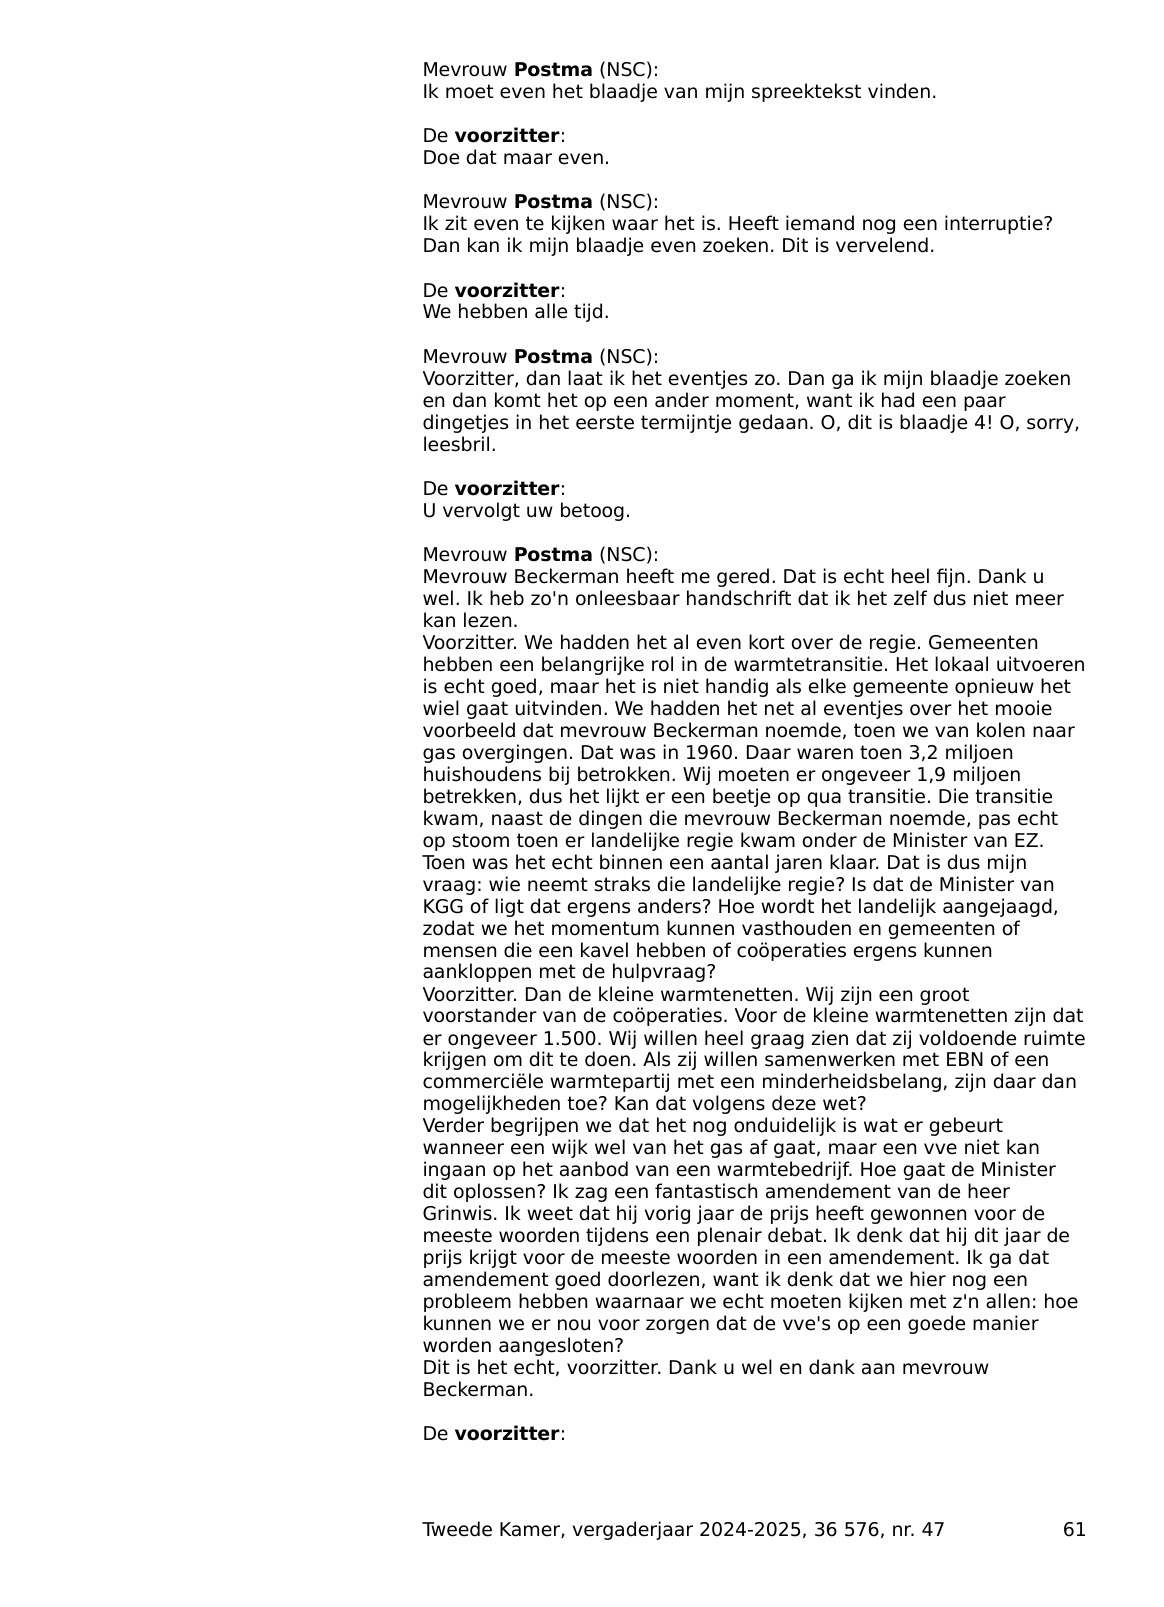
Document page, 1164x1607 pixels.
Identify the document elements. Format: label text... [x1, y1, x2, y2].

text Doe dat maar even. [422, 147, 1087, 169]
text Verder begrijpen we dat het nog onduidelijk is wat er gebeurt wanneer een wijk wel van het gas af gaat, maar een vve niet kan ingaan op het aanbod van een warmtebedrijf. Hoe gaat de Minister dit oplossen? Ik zag een fantastisch amendement van de heer Grinwis. Ik weet dat hij vorig jaar de prijs heeft gewonnen voor de meeste woorden tijdens een plenair debat. Ik denk dat hij dit jaar de prijs krijgt voor de meeste woorden in een amendement. Ik ga dat amendement goed doorlezen, want ik denk dat we hier nog een probleem hebben waarnaar we echt moeten kijken met z'n allen: hoe kunnen we er nou voor zorgen dat de vve's op een goede manier worden aangesloten? [422, 1115, 1087, 1357]
text De voorzitter: [422, 279, 1087, 301]
text Voorzitter. We hadden het al even kort over de regie. Gemeenten hebben een belangrijke rol in de warmtetransitie. Het lokaal uitvoeren is echt goed, maar het is niet handig als elke gemeente opnieuw het wiel gaat uitvinden. We hadden het net al eventjes over het mooie voorbeeld dat mevrouw Beckerman noemde, toen we van kolen naar gas overgingen. Dat was in 1960. Daar waren toen 3,2 miljoen huishoudens bij betrokken. Wij moeten er ongeveer 1,9 miljoen betrekken, dus het lijkt er een beetje op qua transitie. Die transitie kwam, naast de dingen die mevrouw Beckerman noemde, pas echt op stoom toen er landelijke regie kwam onder de Minister van EZ. Toen was het echt binnen een aantal jaren klaar. Dat is dus mijn vraag: wie neemt straks die landelijke regie? Is dat de Minister van KGG of ligt dat ergens anders? Hoe wordt het landelijk aangejaagd, zodat we het momentum kunnen vasthouden en gemeenten of mensen die een kavel hebben of coöperaties ergens kunnen aankloppen met de hulpvraag? [422, 632, 1087, 983]
text De voorzitter: [422, 125, 1087, 147]
text Ik zit even te kijken waar het is. Heeft iemand nog een interruptie? Dan kan ik mijn blaadje even zoeken. Dit is vervelend. [422, 213, 1087, 257]
text Voorzitter. Dan de kleine warmtenetten. Wij zijn een groot voorstander van de coöperaties. Voor de kleine warmtenetten zijn dat er ongeveer 1.500. Wij willen heel graag zien dat zij voldoende ruimte krijgen om dit te doen. Als zij willen samenwerken met EBN of een commerciële warmtepartij met een minderheidsbelang, zijn daar dan mogelijkheden toe? Kan dat volgens deze wet? [422, 983, 1087, 1115]
text Mevrouw Postma (NSC): [422, 346, 1087, 368]
text De voorzitter: [422, 1423, 1087, 1445]
text Mevrouw Postma (NSC): [422, 59, 1087, 81]
text We hebben alle tijd. [422, 301, 1087, 323]
text Dit is het echt, voorzitter. Dank u wel en dank aan mevrouw Beckerman. [422, 1357, 1087, 1401]
text Mevrouw Postma (NSC): [422, 191, 1087, 213]
text Mevrouw Beckerman heeft me gered. Dat is echt heel fijn. Dank u wel. Ik heb zo'n onleesbaar handschrift dat ik het zelf dus niet meer kan lezen. [422, 566, 1087, 632]
text De voorzitter: [422, 478, 1087, 500]
text U vervolgt uw betoog. [422, 500, 1087, 522]
text Voorzitter, dan laat ik het eventjes zo. Dan ga ik mijn blaadje zoeken en dan komt het op een ander moment, want ik had een paar dingetjes in het eerste termijntje gedaan. O, dit is blaadje 4! O, sorry, leesbril. [422, 368, 1087, 456]
text Mevrouw Postma (NSC): [422, 544, 1087, 566]
text Ik moet even het blaadje van mijn spreektekst vinden. [422, 81, 1087, 103]
